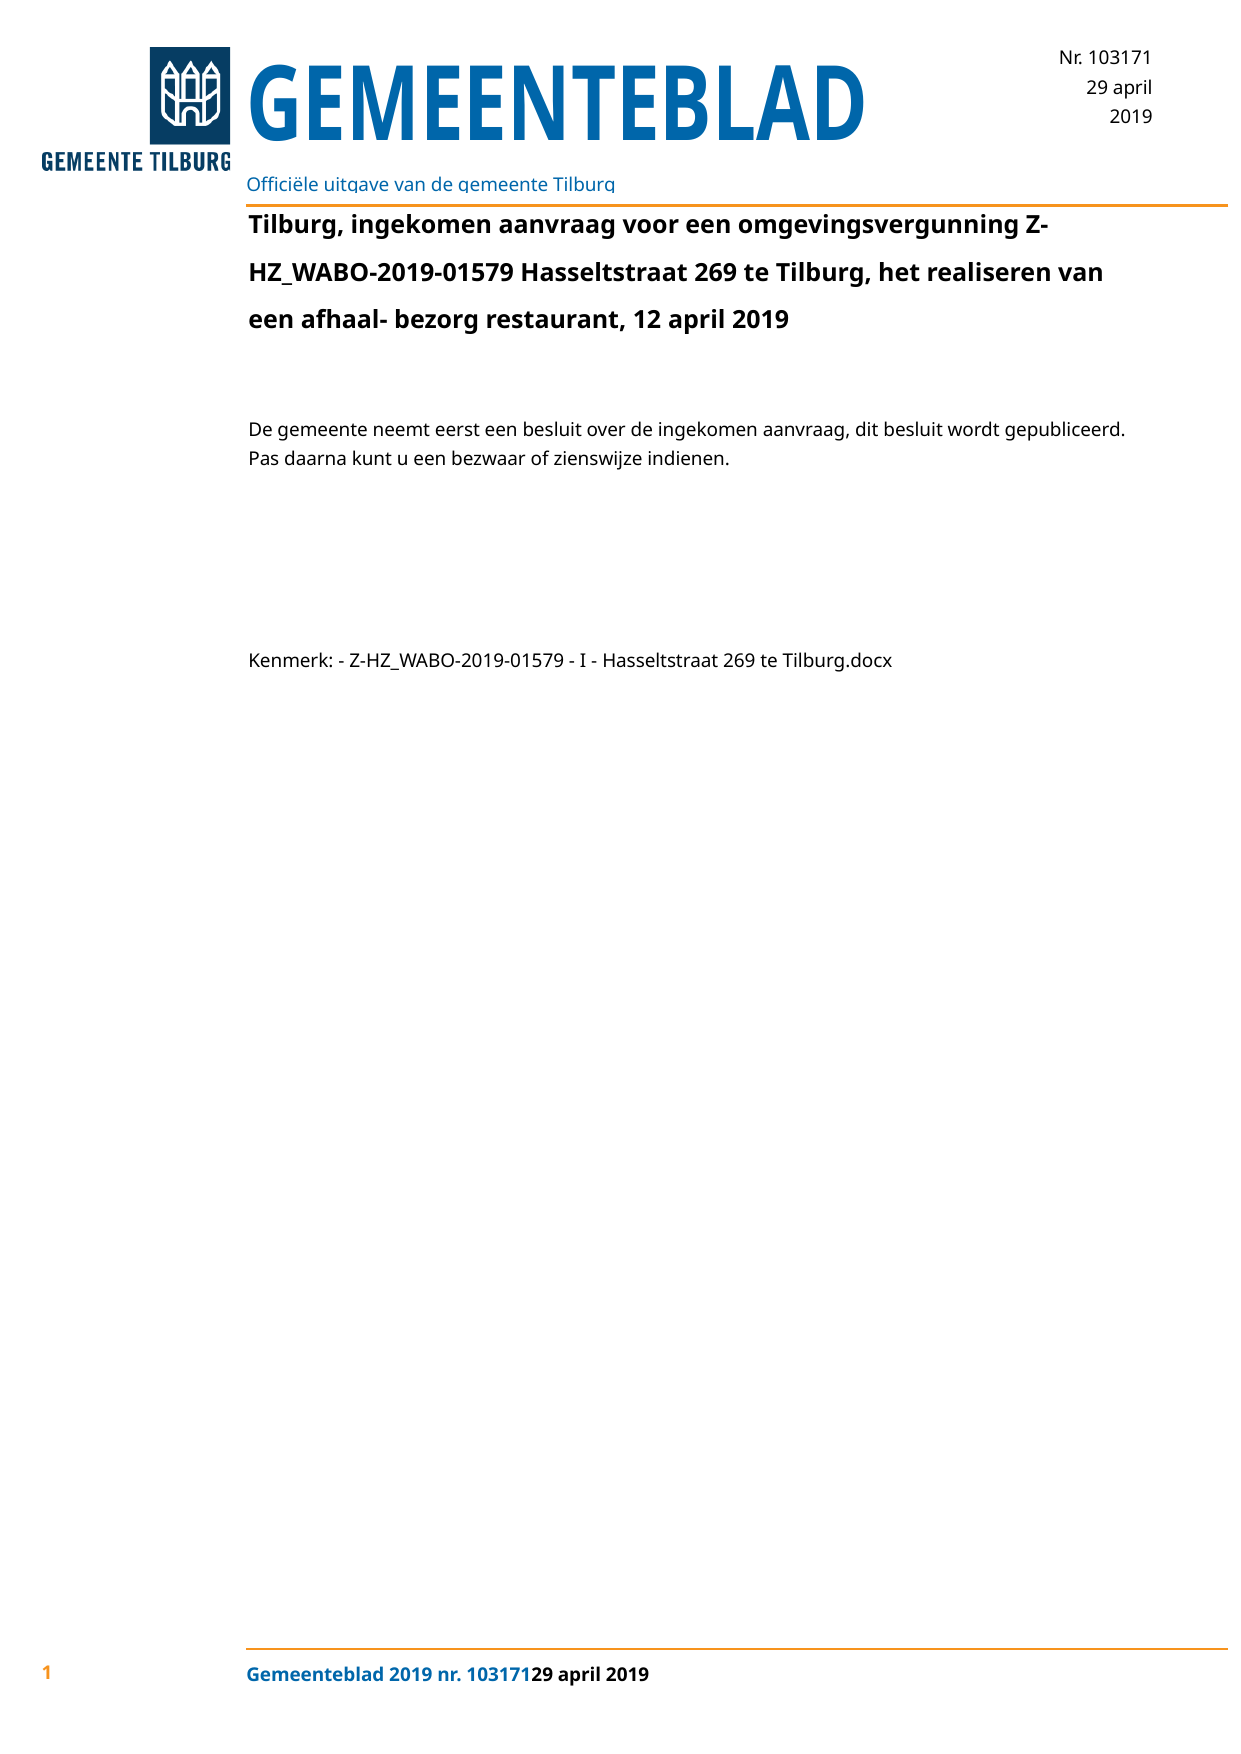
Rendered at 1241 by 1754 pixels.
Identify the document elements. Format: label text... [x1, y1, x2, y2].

text Kenmerk: - Z-HZ_WABO-2019-01579 - I - Hasseltstraat 269 te Tilburg.docx [248, 647, 1152, 673]
picture [41, 47, 231, 172]
text De gemeente neemt eerst een besluit over de ingekomen aanvraag, dit besluit wordt gepubliceerd. Pas daarna kunt u een bezwaar of zienswijze indienen. [248, 416, 1152, 471]
text Tilburg, ingekomen aanvraag voor een omgevingsvergunning Z-HZ_WABO-2019-01579 Hasseltstraat 269 te Tilburg, het realiseren van een afhaal- bezorg restaurant, 12 april 2019 [248, 207, 1152, 336]
